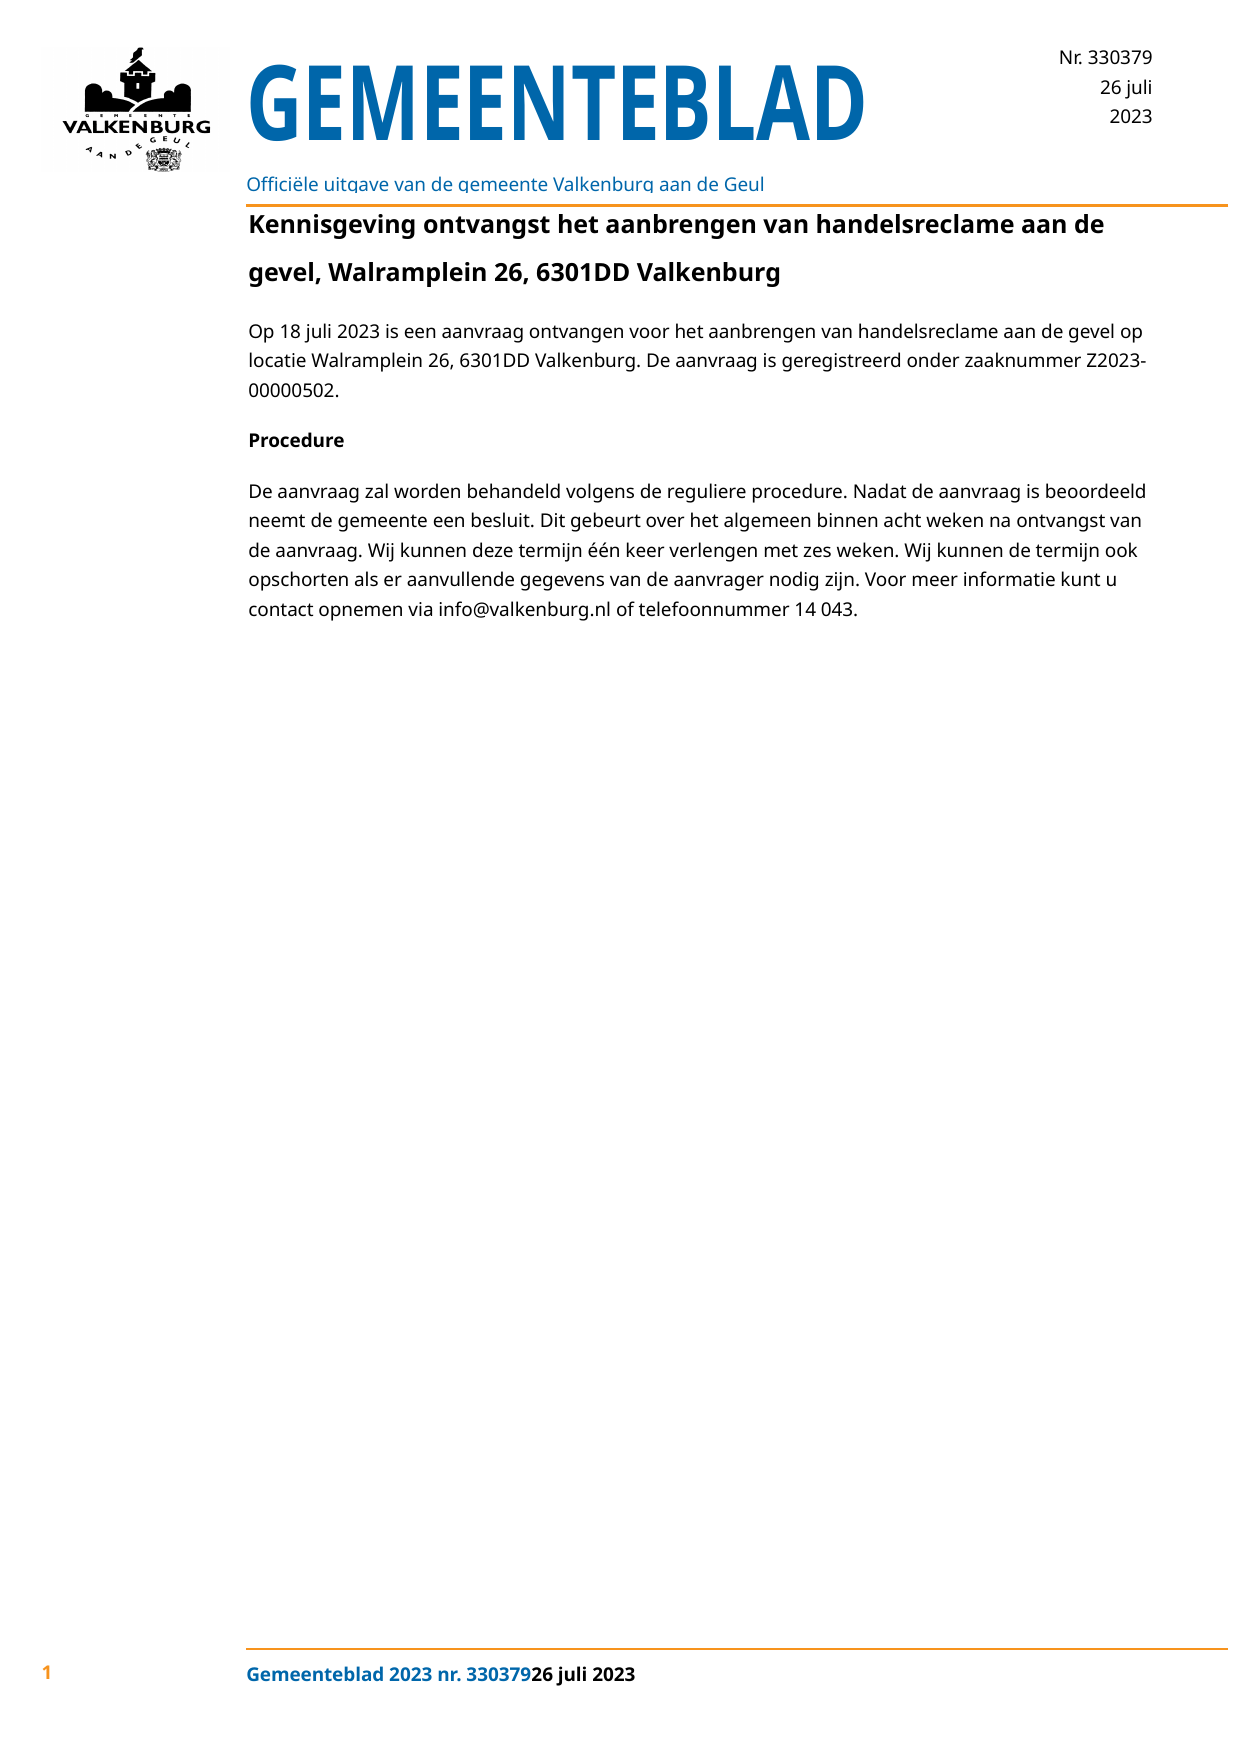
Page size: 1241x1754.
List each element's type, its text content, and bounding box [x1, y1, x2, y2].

text Op 18 juli 2023 is een aanvraag ontvangen voor het aanbrengen van handelsreclame aan de gevel op locatie Walramplein 26, 6301DD Valkenburg. De aanvraag is geregistreerd onder zaaknummer Z2023-00000502. [248, 318, 1152, 403]
picture [41, 47, 231, 172]
text Procedure [248, 427, 1152, 453]
text Kennisgeving ontvangst het aanbrengen van handelsreclame aan de gevel, Walramplein 26, 6301DD Valkenburg [248, 207, 1152, 288]
text De aanvraag zal worden behandeld volgens de reguliere procedure. Nadat de aanvraag is beoordeeld neemt de gemeente een besluit. Dit gebeurt over het algemeen binnen acht weken na ontvangst van de aanvraag. Wij kunnen deze termijn één keer verlengen met zes weken. Wij kunnen de termijn ook opschorten als er aanvullende gegevens van de aanvrager nodig zijn. Voor meer informatie kunt u contact opnemen via info@valkenburg.nl of telefoonnummer 14 043. [248, 478, 1152, 622]
